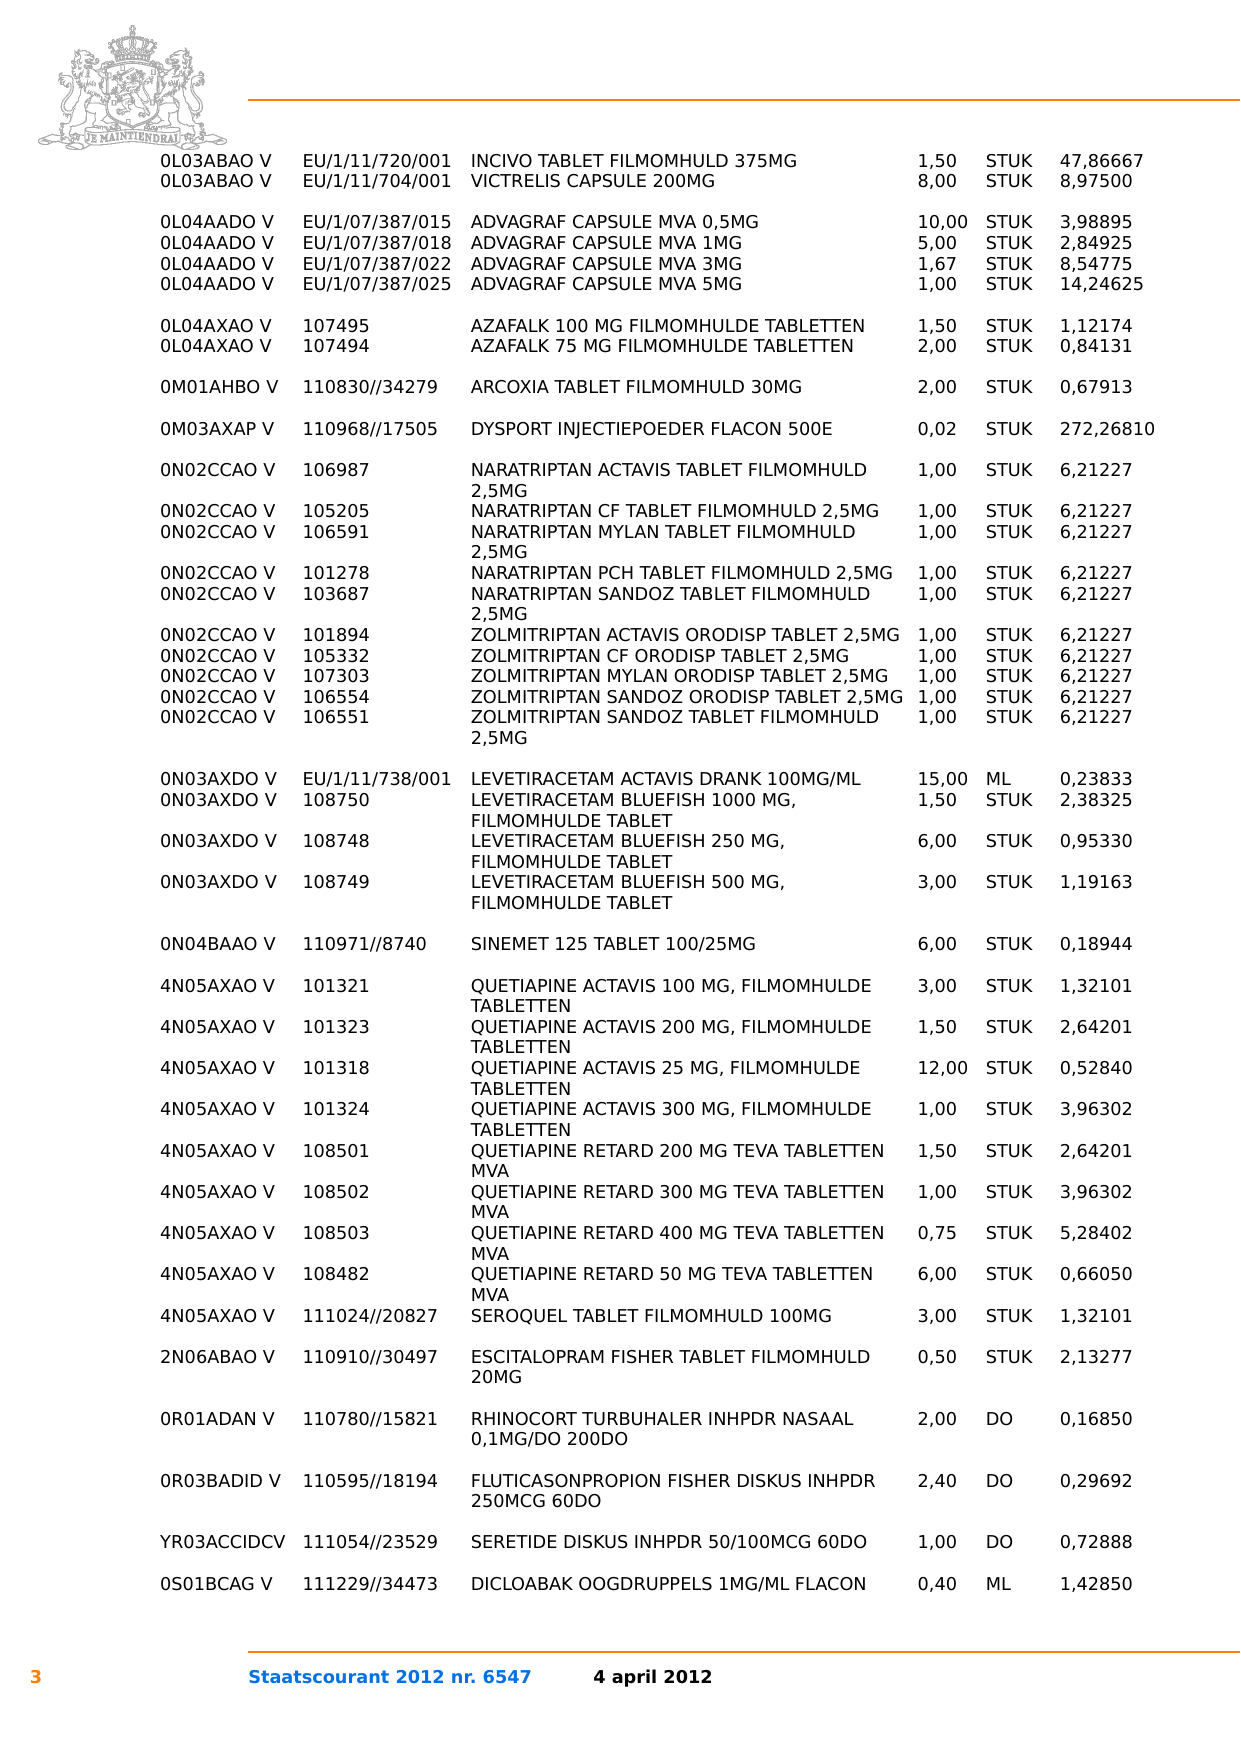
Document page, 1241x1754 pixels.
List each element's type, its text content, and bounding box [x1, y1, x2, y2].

table_cell 110910//30497 [296, 1347, 465, 1388]
table_cell QUETIAPINE ACTAVIS 25 MG, FILMOMHULDE TABLETTEN [465, 1058, 912, 1099]
table_cell 0N02CCAO V [160, 563, 296, 584]
table_cell LEVETIRACETAM ACTAVIS DRANK 100MG/ML [465, 769, 912, 790]
table_cell 1,50 [912, 316, 980, 336]
table_cell QUETIAPINE ACTAVIS 300 MG, FILMOMHULDE TABLETTEN [465, 1099, 912, 1141]
table_cell [912, 398, 980, 419]
table_cell 1,00 [912, 460, 980, 501]
table_cell STUK [980, 254, 1053, 274]
table_cell [160, 914, 296, 934]
table_cell [465, 955, 912, 976]
table_cell 106554 [296, 687, 465, 707]
table_cell STUK [980, 1017, 1053, 1058]
table_cell 0R03BADID V [160, 1471, 296, 1512]
table_cell 3,00 [912, 1306, 980, 1326]
table_cell LEVETIRACETAM BLUEFISH 500 MG, FILMOMHULDE TABLET [465, 873, 912, 914]
table_cell 4N05AXAO V [160, 1099, 296, 1141]
table_cell 5,28402 [1054, 1223, 1163, 1264]
table_cell [465, 357, 912, 377]
table_cell [465, 130, 912, 151]
table_cell STUK [980, 522, 1053, 563]
table_cell QUETIAPINE RETARD 50 MG TEVA TABLETTEN MVA [465, 1264, 912, 1306]
table_cell [912, 192, 980, 212]
table_cell [160, 398, 296, 419]
table_cell STUK [980, 1264, 1053, 1306]
table_cell 108482 [296, 1264, 465, 1306]
table_cell 0N02CCAO V [160, 646, 296, 666]
table_cell 0S01BCAG V [160, 1574, 296, 1594]
table_cell 4N05AXAO V [160, 1182, 296, 1223]
table_cell 0N03AXDO V [160, 831, 296, 872]
table_cell AZAFALK 75 MG FILMOMHULDE TABLETTEN [465, 336, 912, 357]
table_cell 111024//20827 [296, 1306, 465, 1326]
table_cell [1054, 1450, 1163, 1471]
table_cell 0N04BAAO V [160, 934, 296, 955]
table_cell 1,19163 [1054, 873, 1163, 914]
table_cell [296, 1512, 465, 1532]
table_cell 0N02CCAO V [160, 584, 296, 625]
table_cell STUK [980, 1058, 1053, 1099]
table_cell [1054, 1326, 1163, 1347]
table_cell [296, 1326, 465, 1347]
table_cell 0,95330 [1054, 831, 1163, 872]
table_cell 6,00 [912, 1264, 980, 1306]
table_cell [296, 295, 465, 316]
table_cell STUK [980, 625, 1053, 646]
table_cell 2,64201 [1054, 1141, 1163, 1182]
table_cell [912, 130, 980, 151]
table_cell [912, 1553, 980, 1574]
table_cell 1,42850 [1054, 1574, 1163, 1594]
table_cell 4N05AXAO V [160, 1306, 296, 1326]
table_cell [465, 295, 912, 316]
table_cell STUK [980, 666, 1053, 687]
table_cell NARATRIPTAN ACTAVIS TABLET FILMOMHULD 2,5MG [465, 460, 912, 501]
table_cell 6,21227 [1054, 563, 1163, 584]
table_cell STUK [980, 501, 1053, 522]
table_cell [912, 439, 980, 460]
table_cell 0L03ABAO V [160, 151, 296, 171]
table_cell 101318 [296, 1058, 465, 1099]
table_cell 2N06ABAO V [160, 1347, 296, 1388]
table_cell 106987 [296, 460, 465, 501]
table_cell [296, 914, 465, 934]
table_cell QUETIAPINE RETARD 400 MG TEVA TABLETTEN MVA [465, 1223, 912, 1264]
table_cell [160, 1450, 296, 1471]
table_cell 10,00 [912, 213, 980, 233]
table_cell [160, 295, 296, 316]
table_cell 272,26810 [1054, 419, 1163, 439]
table_cell 0,66050 [1054, 1264, 1163, 1306]
table_cell [980, 1512, 1053, 1532]
table_cell 105332 [296, 646, 465, 666]
table_cell [980, 130, 1053, 151]
table_cell 12,00 [912, 1058, 980, 1099]
table_cell 0,84131 [1054, 336, 1163, 357]
table_cell 4N05AXAO V [160, 1223, 296, 1264]
table_cell [1054, 357, 1163, 377]
table_cell [980, 749, 1053, 769]
table_cell 2,00 [912, 378, 980, 398]
table_cell STUK [980, 378, 1053, 398]
table_cell 14,24625 [1054, 274, 1163, 295]
table_cell 6,21227 [1054, 584, 1163, 625]
table_cell [465, 1388, 912, 1409]
table_cell 1,00 [912, 274, 980, 295]
table_cell ARCOXIA TABLET FILMOMHULD 30MG [465, 378, 912, 398]
table_cell [465, 192, 912, 212]
table_cell [160, 1388, 296, 1409]
table_cell NARATRIPTAN SANDOZ TABLET FILMOMHULD 2,5MG [465, 584, 912, 625]
table_cell 0N02CCAO V [160, 666, 296, 687]
table_cell 110971//8740 [296, 934, 465, 955]
table_cell ZOLMITRIPTAN SANDOZ TABLET FILMOMHULD 2,5MG [465, 708, 912, 749]
table_cell RHINOCORT TURBUHALER INHPDR NASAAL 0,1MG/DO 200DO [465, 1409, 912, 1450]
table_cell [980, 192, 1053, 212]
table_cell 1,00 [912, 563, 980, 584]
table_cell EU/1/07/387/025 [296, 274, 465, 295]
table_cell [912, 955, 980, 976]
table_cell 105205 [296, 501, 465, 522]
table_cell 3,98895 [1054, 213, 1163, 233]
table_cell [160, 1326, 296, 1347]
table_cell EU/1/11/704/001 [296, 171, 465, 192]
table_cell 0R01ADAN V [160, 1409, 296, 1450]
table_cell 47,86667 [1054, 151, 1163, 171]
table_cell 0L04AADO V [160, 213, 296, 233]
table_cell [160, 130, 296, 151]
table_cell [912, 914, 980, 934]
table_cell 0,18944 [1054, 934, 1163, 955]
table_cell 1,50 [912, 1141, 980, 1182]
table_cell [1054, 955, 1163, 976]
table_cell [296, 357, 465, 377]
table_cell 0,52840 [1054, 1058, 1163, 1099]
table_cell 101324 [296, 1099, 465, 1141]
table_cell 108748 [296, 831, 465, 872]
table_cell STUK [980, 687, 1053, 707]
table_cell 2,84925 [1054, 233, 1163, 254]
table_cell DYSPORT INJECTIEPOEDER FLACON 500E [465, 419, 912, 439]
table_cell STUK [980, 1141, 1053, 1182]
picture [38, 25, 227, 150]
table_cell 3,00 [912, 873, 980, 914]
table_cell 4N05AXAO V [160, 1017, 296, 1058]
table_cell [912, 1326, 980, 1347]
table_cell ZOLMITRIPTAN SANDOZ ORODISP TABLET 2,5MG [465, 687, 912, 707]
table_cell STUK [980, 171, 1053, 192]
table_cell 0N02CCAO V [160, 501, 296, 522]
table_cell FLUTICASONPROPION FISHER DISKUS INHPDR 250MCG 60DO [465, 1471, 912, 1512]
table_cell 111229//34473 [296, 1574, 465, 1594]
table_cell STUK [980, 419, 1053, 439]
table_cell [912, 357, 980, 377]
table_cell [465, 1553, 912, 1574]
table_cell 0N02CCAO V [160, 522, 296, 563]
table_cell 110968//17505 [296, 419, 465, 439]
table_cell 4N05AXAO V [160, 1141, 296, 1182]
table_cell ADVAGRAF CAPSULE MVA 0,5MG [465, 213, 912, 233]
table_cell 0,16850 [1054, 1409, 1163, 1450]
table_cell [465, 1326, 912, 1347]
table_cell 0,67913 [1054, 378, 1163, 398]
table_cell 4N05AXAO V [160, 1264, 296, 1306]
table_cell 101894 [296, 625, 465, 646]
table_cell 6,21227 [1054, 460, 1163, 501]
table_cell [1054, 914, 1163, 934]
table_cell ADVAGRAF CAPSULE MVA 5MG [465, 274, 912, 295]
table_cell DO [980, 1533, 1053, 1553]
table_cell 2,64201 [1054, 1017, 1163, 1058]
table_cell 0,23833 [1054, 769, 1163, 790]
table_cell 2,13277 [1054, 1347, 1163, 1388]
table_cell STUK [980, 1347, 1053, 1388]
table_cell 0N02CCAO V [160, 687, 296, 707]
table_cell 108750 [296, 790, 465, 831]
table_cell ML [980, 769, 1053, 790]
table_cell 1,00 [912, 584, 980, 625]
table_cell [1054, 439, 1163, 460]
table_cell 1,50 [912, 790, 980, 831]
table_cell [296, 749, 465, 769]
table_cell 1,00 [912, 522, 980, 563]
table_cell 2,40 [912, 1471, 980, 1512]
table_cell STUK [980, 336, 1053, 357]
table_cell STUK [980, 976, 1053, 1017]
table_cell [296, 1553, 465, 1574]
table_cell [1054, 192, 1163, 212]
table_cell ZOLMITRIPTAN MYLAN ORODISP TABLET 2,5MG [465, 666, 912, 687]
table_cell SERETIDE DISKUS INHPDR 50/100MCG 60DO [465, 1533, 912, 1553]
table_cell 103687 [296, 584, 465, 625]
table_cell 1,12174 [1054, 316, 1163, 336]
table_cell 0N02CCAO V [160, 708, 296, 749]
table_cell 110780//15821 [296, 1409, 465, 1450]
table_cell 108502 [296, 1182, 465, 1223]
table_cell [912, 749, 980, 769]
table_cell 110595//18194 [296, 1471, 465, 1512]
table_cell [1054, 130, 1163, 151]
table_cell [980, 1388, 1053, 1409]
table_cell [296, 1450, 465, 1471]
table_cell 1,00 [912, 646, 980, 666]
table_cell VICTRELIS CAPSULE 200MG [465, 171, 912, 192]
table_cell 1,67 [912, 254, 980, 274]
table_cell 106551 [296, 708, 465, 749]
table_cell [1054, 1512, 1163, 1532]
table_cell QUETIAPINE RETARD 200 MG TEVA TABLETTEN MVA [465, 1141, 912, 1182]
table_cell [465, 749, 912, 769]
table_cell [980, 357, 1053, 377]
table_cell QUETIAPINE ACTAVIS 100 MG, FILMOMHULDE TABLETTEN [465, 976, 912, 1017]
table_cell DO [980, 1409, 1053, 1450]
table_cell 0L04AXAO V [160, 316, 296, 336]
table_cell STUK [980, 460, 1053, 501]
table_cell [912, 295, 980, 316]
table_cell 106591 [296, 522, 465, 563]
table_cell 15,00 [912, 769, 980, 790]
table_cell 1,32101 [1054, 1306, 1163, 1326]
table_cell EU/1/07/387/022 [296, 254, 465, 274]
table_cell STUK [980, 1099, 1053, 1141]
table_cell 0N02CCAO V [160, 625, 296, 646]
table_cell 0L03ABAO V [160, 171, 296, 192]
table_cell [160, 439, 296, 460]
table_cell AZAFALK 100 MG FILMOMHULDE TABLETTEN [465, 316, 912, 336]
table_cell [1054, 398, 1163, 419]
table_cell [296, 192, 465, 212]
table_cell STUK [980, 708, 1053, 749]
table_cell 1,00 [912, 625, 980, 646]
table_cell [980, 1326, 1053, 1347]
table_cell STUK [980, 1306, 1053, 1326]
table_cell 101278 [296, 563, 465, 584]
table_cell [1054, 1388, 1163, 1409]
table_cell EU/1/07/387/015 [296, 213, 465, 233]
table_cell 107494 [296, 336, 465, 357]
table_cell 0N03AXDO V [160, 769, 296, 790]
table_cell [1054, 295, 1163, 316]
table_cell [912, 1450, 980, 1471]
table_cell 0N03AXDO V [160, 873, 296, 914]
table_cell 1,00 [912, 1533, 980, 1553]
table_cell 0M03AXAP V [160, 419, 296, 439]
table_cell 6,21227 [1054, 666, 1163, 687]
table_cell 1,00 [912, 687, 980, 707]
table_cell 1,00 [912, 1099, 980, 1141]
table_cell [980, 439, 1053, 460]
table_cell ADVAGRAF CAPSULE MVA 1MG [465, 233, 912, 254]
table_cell 6,21227 [1054, 522, 1163, 563]
table_cell 6,00 [912, 831, 980, 872]
table_cell [296, 955, 465, 976]
table_cell STUK [980, 563, 1053, 584]
table_cell 0M01AHBO V [160, 378, 296, 398]
table_cell 6,00 [912, 934, 980, 955]
table_cell LEVETIRACETAM BLUEFISH 250 MG, FILMOMHULDE TABLET [465, 831, 912, 872]
table_cell 3,96302 [1054, 1099, 1163, 1141]
table_cell STUK [980, 233, 1053, 254]
table_cell 1,32101 [1054, 976, 1163, 1017]
table_cell YR03ACCIDCV [160, 1533, 296, 1553]
table_cell STUK [980, 790, 1053, 831]
table_cell DICLOABAK OOGDRUPPELS 1MG/ML FLACON [465, 1574, 912, 1594]
table_cell 6,21227 [1054, 708, 1163, 749]
table_cell [296, 130, 465, 151]
table_cell STUK [980, 584, 1053, 625]
table_cell 3,00 [912, 976, 980, 1017]
table_cell [160, 1553, 296, 1574]
table_cell [160, 749, 296, 769]
table_cell [1054, 1553, 1163, 1574]
table_cell EU/1/11/720/001 [296, 151, 465, 171]
table_cell [465, 439, 912, 460]
table_cell [980, 1450, 1053, 1471]
table_cell 8,00 [912, 171, 980, 192]
table_cell [296, 1388, 465, 1409]
table_cell 2,38325 [1054, 790, 1163, 831]
table_cell [465, 914, 912, 934]
table_cell 8,97500 [1054, 171, 1163, 192]
table_cell EU/1/11/738/001 [296, 769, 465, 790]
table_cell STUK [980, 1223, 1053, 1264]
table_cell 2,00 [912, 336, 980, 357]
table_cell 0L04AADO V [160, 233, 296, 254]
table_cell ML [980, 1574, 1053, 1594]
table_cell 110830//34279 [296, 378, 465, 398]
table_cell 1,00 [912, 666, 980, 687]
table_cell [980, 914, 1053, 934]
table_cell STUK [980, 1182, 1053, 1223]
table_cell 8,54775 [1054, 254, 1163, 274]
table_cell [1054, 749, 1163, 769]
table_cell STUK [980, 646, 1053, 666]
table_cell QUETIAPINE RETARD 300 MG TEVA TABLETTEN MVA [465, 1182, 912, 1223]
table_cell 5,00 [912, 233, 980, 254]
table_cell [296, 398, 465, 419]
table_cell 107495 [296, 316, 465, 336]
table_cell STUK [980, 831, 1053, 872]
table_cell SINEMET 125 TABLET 100/25MG [465, 934, 912, 955]
table_cell QUETIAPINE ACTAVIS 200 MG, FILMOMHULDE TABLETTEN [465, 1017, 912, 1058]
table_cell STUK [980, 213, 1053, 233]
table_cell [912, 1388, 980, 1409]
table_cell 0L04AXAO V [160, 336, 296, 357]
table_cell [160, 955, 296, 976]
table_cell [296, 439, 465, 460]
table_cell [912, 1512, 980, 1532]
table_cell 107303 [296, 666, 465, 687]
table_cell 1,50 [912, 1017, 980, 1058]
table_cell 0,72888 [1054, 1533, 1163, 1553]
table_cell 101323 [296, 1017, 465, 1058]
table_cell [980, 955, 1053, 976]
table_cell [465, 1450, 912, 1471]
table_cell ESCITALOPRAM FISHER TABLET FILMOMHULD 20MG [465, 1347, 912, 1388]
table_cell 0,75 [912, 1223, 980, 1264]
table_cell 0,40 [912, 1574, 980, 1594]
table_cell EU/1/07/387/018 [296, 233, 465, 254]
table_cell NARATRIPTAN MYLAN TABLET FILMOMHULD 2,5MG [465, 522, 912, 563]
table_cell 0L04AADO V [160, 274, 296, 295]
table_cell 1,00 [912, 708, 980, 749]
table_cell [160, 357, 296, 377]
table_cell 0,50 [912, 1347, 980, 1388]
table_cell STUK [980, 151, 1053, 171]
table_cell [465, 398, 912, 419]
table_cell 101321 [296, 976, 465, 1017]
table_cell ZOLMITRIPTAN CF ORODISP TABLET 2,5MG [465, 646, 912, 666]
table_cell 1,50 [912, 151, 980, 171]
table_cell STUK [980, 316, 1053, 336]
table_cell 6,21227 [1054, 625, 1163, 646]
table_cell 111054//23529 [296, 1533, 465, 1553]
table_cell 0,29692 [1054, 1471, 1163, 1512]
table_cell [160, 192, 296, 212]
table_cell 1,00 [912, 1182, 980, 1223]
table_cell 4N05AXAO V [160, 1058, 296, 1099]
table_cell 0N03AXDO V [160, 790, 296, 831]
table_cell NARATRIPTAN CF TABLET FILMOMHULD 2,5MG [465, 501, 912, 522]
table_cell 6,21227 [1054, 687, 1163, 707]
table_cell [465, 1512, 912, 1532]
table_cell 2,00 [912, 1409, 980, 1450]
table_cell [980, 1553, 1053, 1574]
table_cell 1,00 [912, 501, 980, 522]
table_cell 108501 [296, 1141, 465, 1182]
table_cell [160, 1512, 296, 1532]
table_cell STUK [980, 873, 1053, 914]
table_cell INCIVO TABLET FILMOMHULD 375MG [465, 151, 912, 171]
table_cell STUK [980, 934, 1053, 955]
table_cell SEROQUEL TABLET FILMOMHULD 100MG [465, 1306, 912, 1326]
table_cell [980, 398, 1053, 419]
table_cell 6,21227 [1054, 646, 1163, 666]
table_cell 108749 [296, 873, 465, 914]
table_cell ZOLMITRIPTAN ACTAVIS ORODISP TABLET 2,5MG [465, 625, 912, 646]
table_cell 4N05AXAO V [160, 976, 296, 1017]
table_cell DO [980, 1471, 1053, 1512]
table_cell NARATRIPTAN PCH TABLET FILMOMHULD 2,5MG [465, 563, 912, 584]
table_cell [980, 295, 1053, 316]
table_cell 0N02CCAO V [160, 460, 296, 501]
table_cell LEVETIRACETAM BLUEFISH 1000 MG, FILMOMHULDE TABLET [465, 790, 912, 831]
table_cell 6,21227 [1054, 501, 1163, 522]
table_cell 0L04AADO V [160, 254, 296, 274]
table_cell STUK [980, 274, 1053, 295]
table_cell 108503 [296, 1223, 465, 1264]
table_cell ADVAGRAF CAPSULE MVA 3MG [465, 254, 912, 274]
table_cell 3,96302 [1054, 1182, 1163, 1223]
table_cell 0,02 [912, 419, 980, 439]
